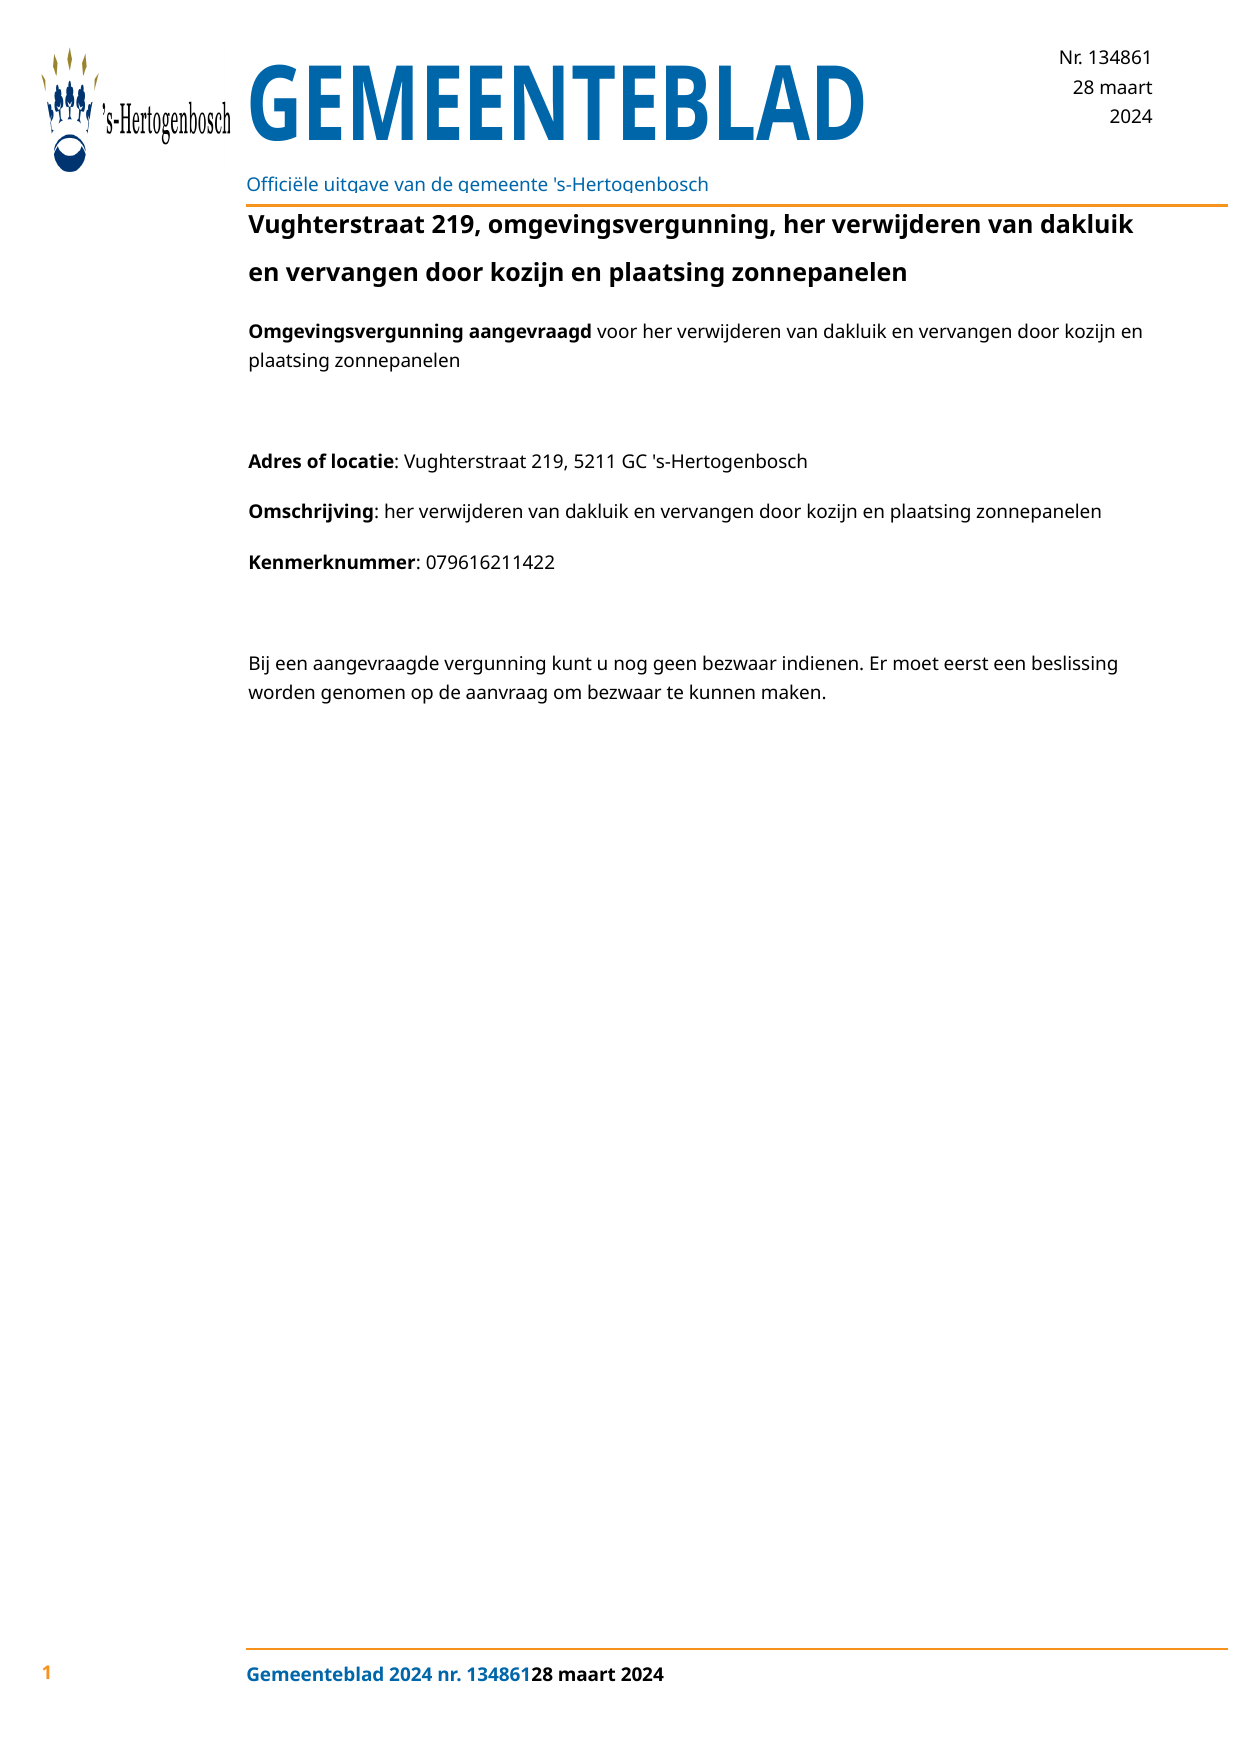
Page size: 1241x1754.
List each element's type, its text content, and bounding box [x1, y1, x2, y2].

text Bij een aangevraagde vergunning kunt u nog geen bezwaar indienen. Er moet eerst een beslissing worden genomen op de aanvraag om bezwaar te kunnen maken. [248, 650, 1152, 705]
text Omschrijving: her verwijderen van dakluik en vervangen door kozijn en plaatsing zonnepanelen [248, 499, 1152, 524]
text Kenmerknummer: 079616211422 [248, 549, 1152, 575]
text Adres of locatie: Vughterstraat 219, 5211 GC 's-Hertogenbosch [248, 448, 1152, 474]
picture [41, 47, 231, 172]
text Vughterstraat 219, omgevingsvergunning, her verwijderen van dakluik en vervangen door kozijn en plaatsing zonnepanelen [248, 207, 1152, 288]
text Omgevingsvergunning aangevraagd voor her verwijderen van dakluik en vervangen door kozijn en plaatsing zonnepanelen [248, 318, 1152, 373]
